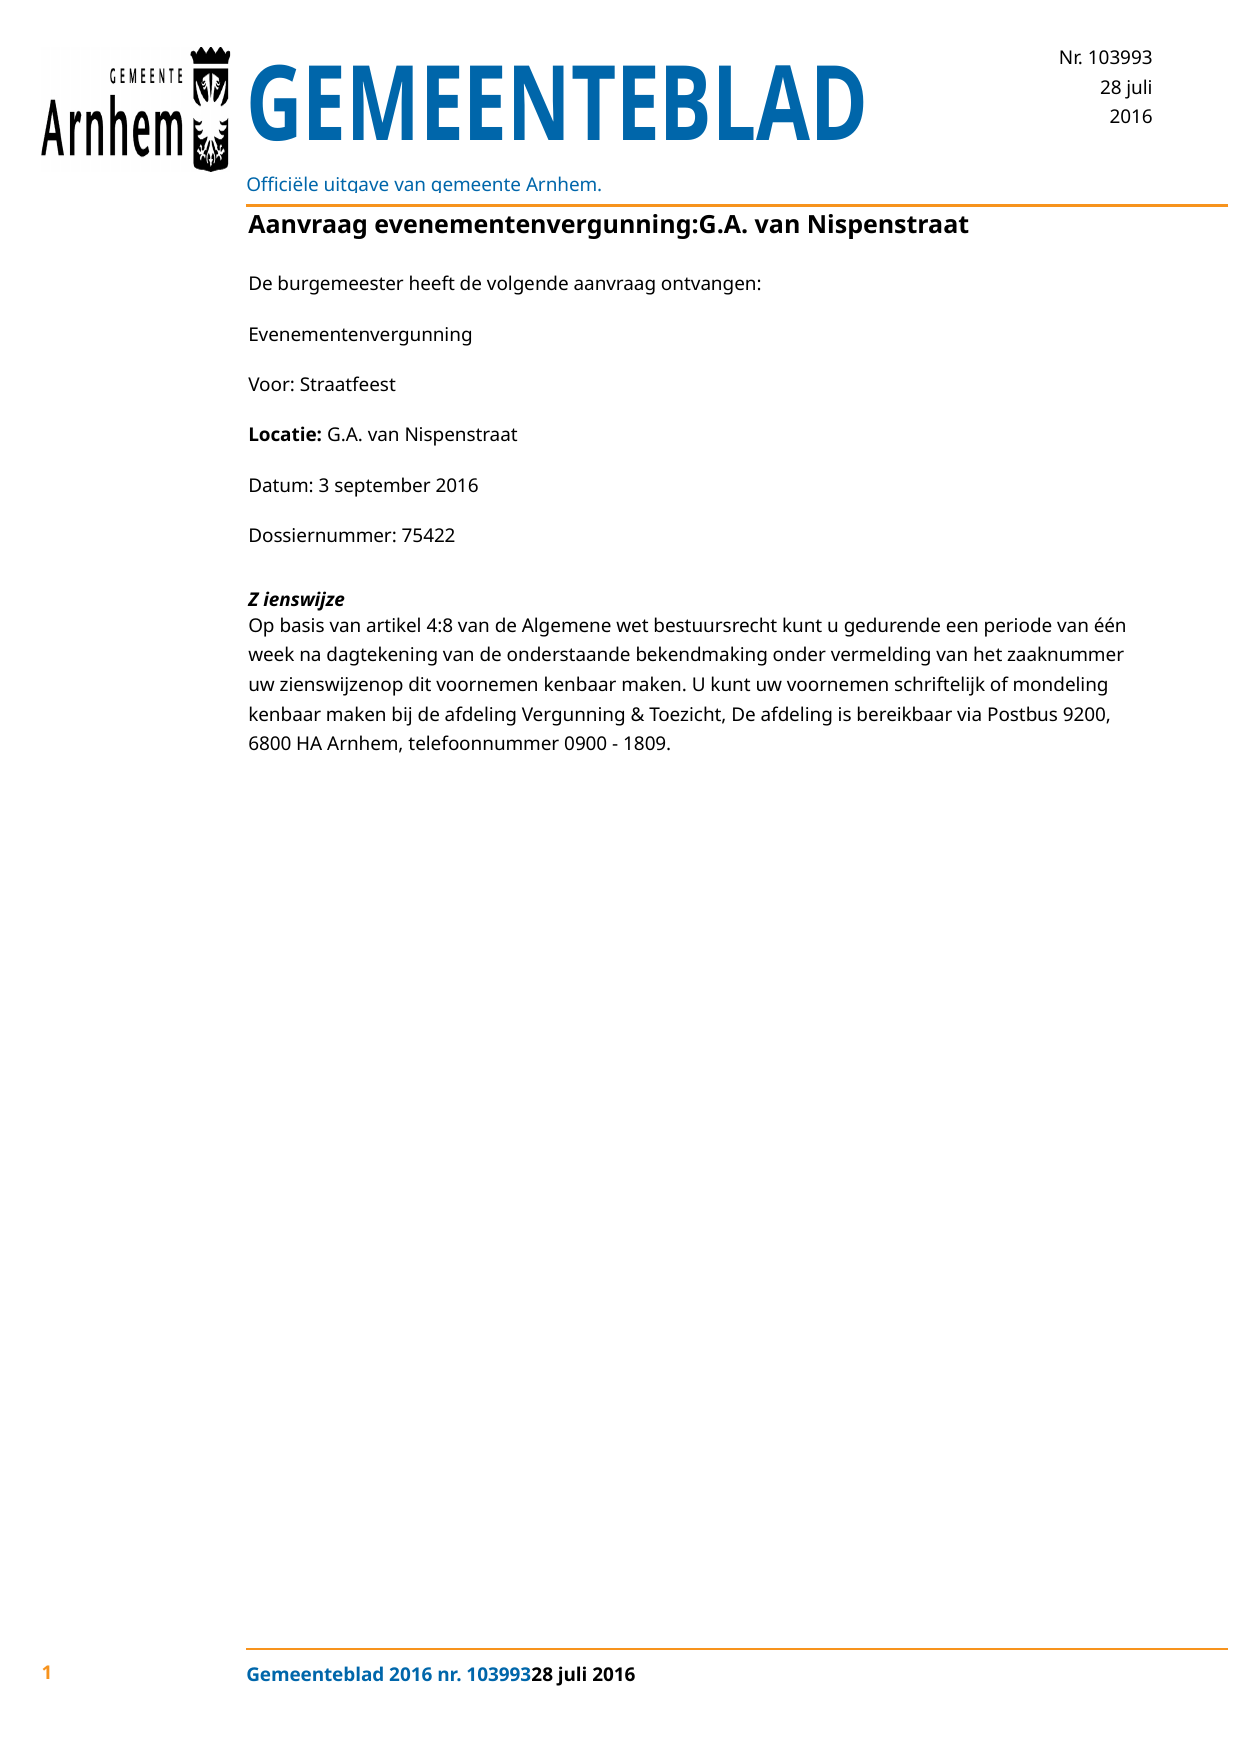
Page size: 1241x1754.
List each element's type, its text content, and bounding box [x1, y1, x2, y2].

text Dossiernummer: 75422 [248, 522, 1152, 548]
text Aanvraag evenementenvergunning:G.A. van Nispenstraat [248, 207, 1152, 241]
text Op basis van artikel 4:8 van de Algemene wet bestuursrecht kunt u gedurende een periode van één week na dagtekening van de onderstaande bekendmaking onder vermelding van het zaaknummer uw zienswijzenop dit voornemen kenbaar maken. U kunt uw voornemen schriftelijk of mondeling kenbaar maken bij de afdeling Vergunning & Toezicht, De afdeling is bereikbaar via Postbus 9200, 6800 HA Arnhem, telefoonnummer 0900 - 1809. [248, 612, 1152, 756]
text Datum: 3 september 2016 [248, 472, 1152, 498]
text Locatie: G.A. van Nispenstraat [248, 422, 1152, 447]
text Z ienswijze [248, 586, 1152, 612]
text Evenementenvergunning [248, 321, 1152, 346]
text De burgemeester heeft de volgende aanvraag ontvangen: [248, 270, 1152, 296]
picture [41, 47, 231, 172]
text Voor: Straatfeest [248, 371, 1152, 397]
